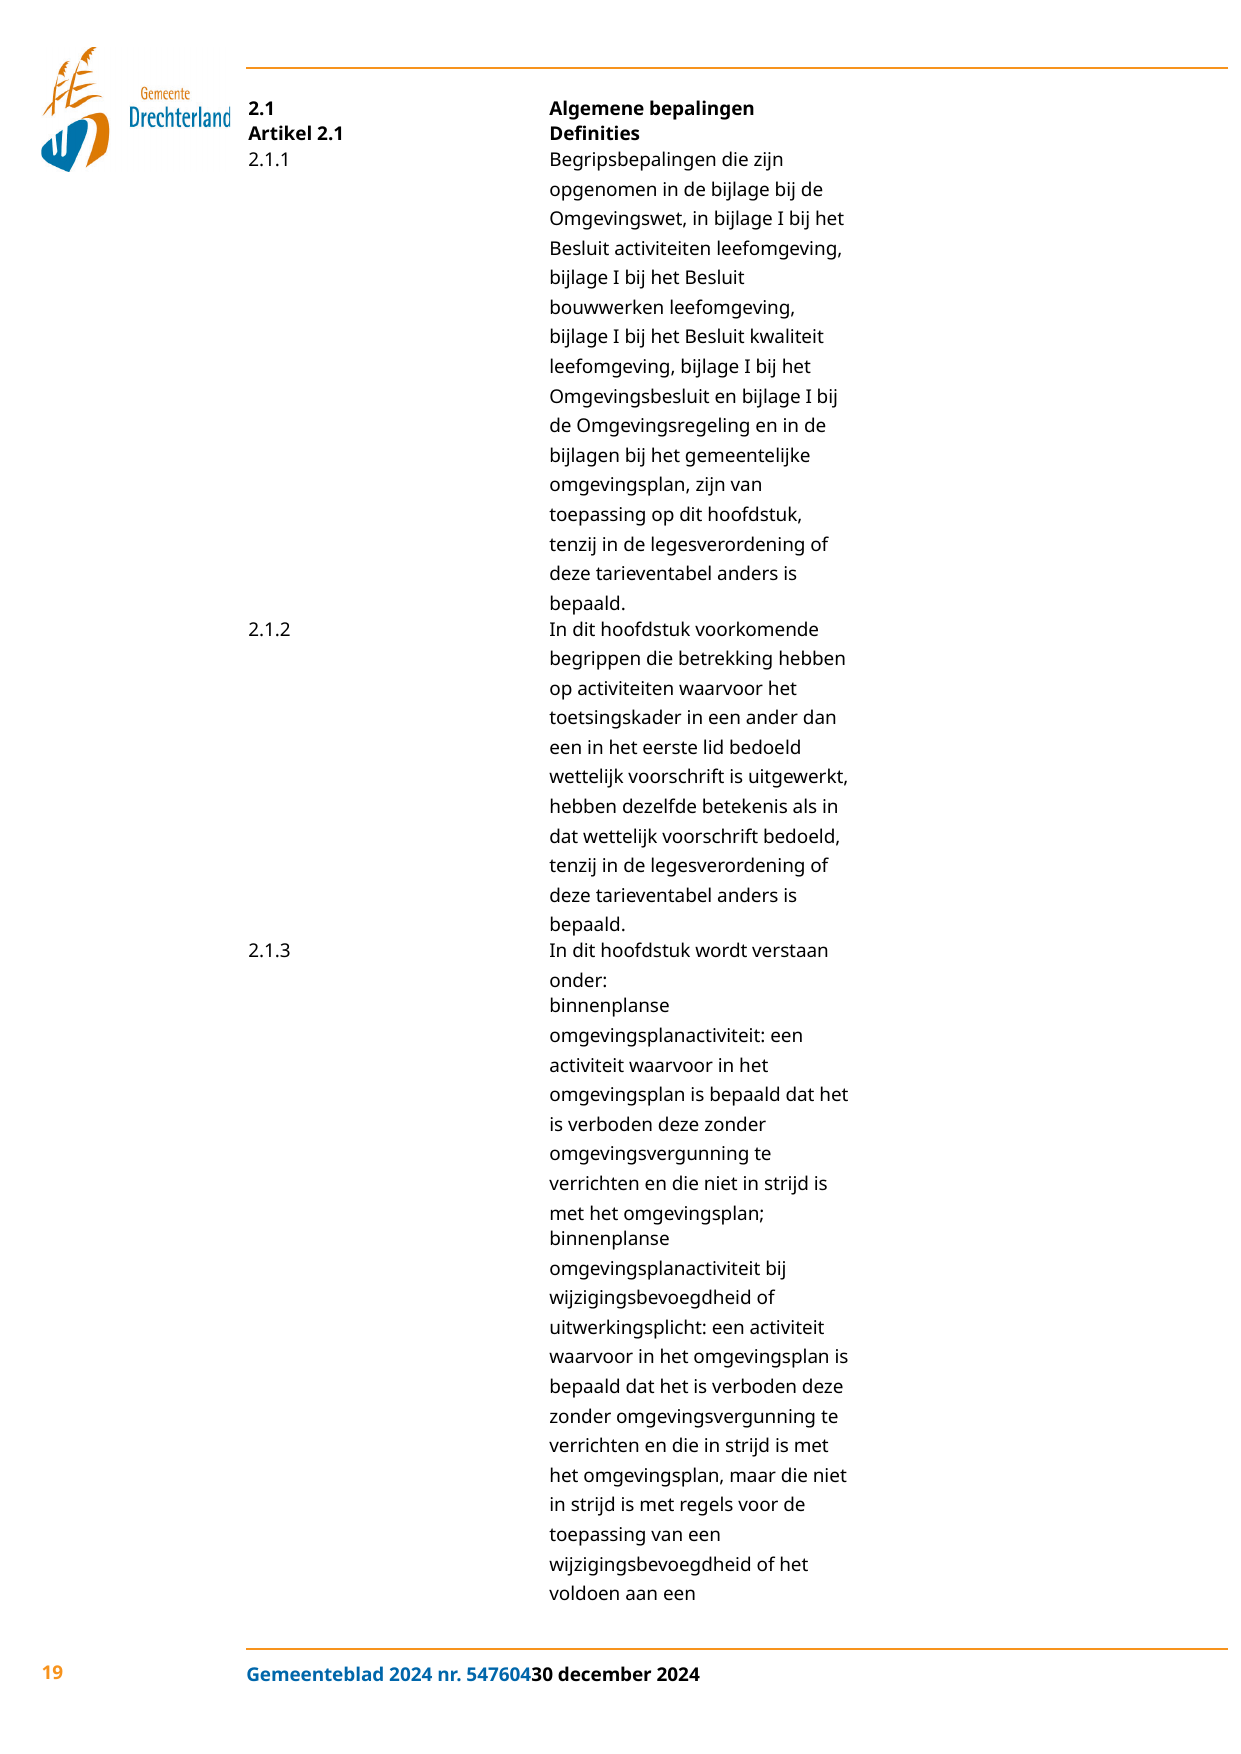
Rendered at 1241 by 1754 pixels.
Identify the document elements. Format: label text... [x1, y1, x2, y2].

table_cell [850, 146, 1152, 616]
table_header [850, 95, 1152, 121]
table_cell [850, 616, 1152, 937]
table_cell Artikel 2.1 [248, 121, 549, 146]
table_cell 2.1.2 [248, 616, 549, 937]
table_cell Begripsbepalingen die zijn opgenomen in de bijlage bij de Omgevingswet, in bijlage I bij het Besluit activiteiten leefomgeving, bijlage I bij het Besluit bouwwerken leefomgeving, bijlage I bij het Besluit kwaliteit leefomgeving, bijlage I bij het Omgevingsbesluit en bijlage I bij de Omgevingsregeling en in de bijlagen bij het gemeentelijke omgevingsplan, zijn van toepassing op dit hoofdstuk, tenzij in de legesverordening of deze tarieventabel anders is bepaald. [549, 146, 850, 616]
table_cell 2.1.1 [248, 146, 549, 616]
table_header Algemene bepalingen [549, 95, 850, 121]
table_cell 2.1.3 [248, 937, 549, 993]
table_cell [850, 993, 1152, 1225]
table_cell [850, 1225, 1152, 1606]
table_cell [850, 937, 1152, 993]
table_cell In dit hoofdstuk voorkomende begrippen die betrekking hebben op activiteiten waarvoor het toetsingskader in een ander dan een in het eerste lid bedoeld wettelijk voorschrift is uitgewerkt, hebben dezelfde betekenis als in dat wettelijk voorschrift bedoeld, tenzij in de legesverordening of deze tarieventabel anders is bepaald. [549, 616, 850, 937]
table_cell [850, 121, 1152, 146]
table_cell [248, 1225, 549, 1606]
picture [41, 47, 231, 172]
picture [226, 115, 231, 124]
table_cell binnenplanse omgevingsplanactiviteit bij wijzigingsbevoegdheid of uitwerkingsplicht: een activiteit waarvoor in het omgevingsplan is bepaald dat het is verboden deze zonder omgevingsvergunning te verrichten en die in strijd is met het omgevingsplan, maar die niet in strijd is met regels voor de toepassing van een wijzigingsbevoegdheid of het voldoen aan een [549, 1225, 850, 1606]
table_header 2.1 [248, 95, 549, 121]
table_cell In dit hoofdstuk wordt verstaan onder: [549, 937, 850, 993]
table_cell binnenplanse omgevingsplanactiviteit: een activiteit waarvoor in het omgevingsplan is bepaald dat het is verboden deze zonder omgevingsvergunning te verrichten en die niet in strijd is met het omgevingsplan; [549, 993, 850, 1225]
table_cell Definities [549, 121, 850, 146]
picture [41, 158, 64, 172]
table_cell [248, 993, 549, 1225]
